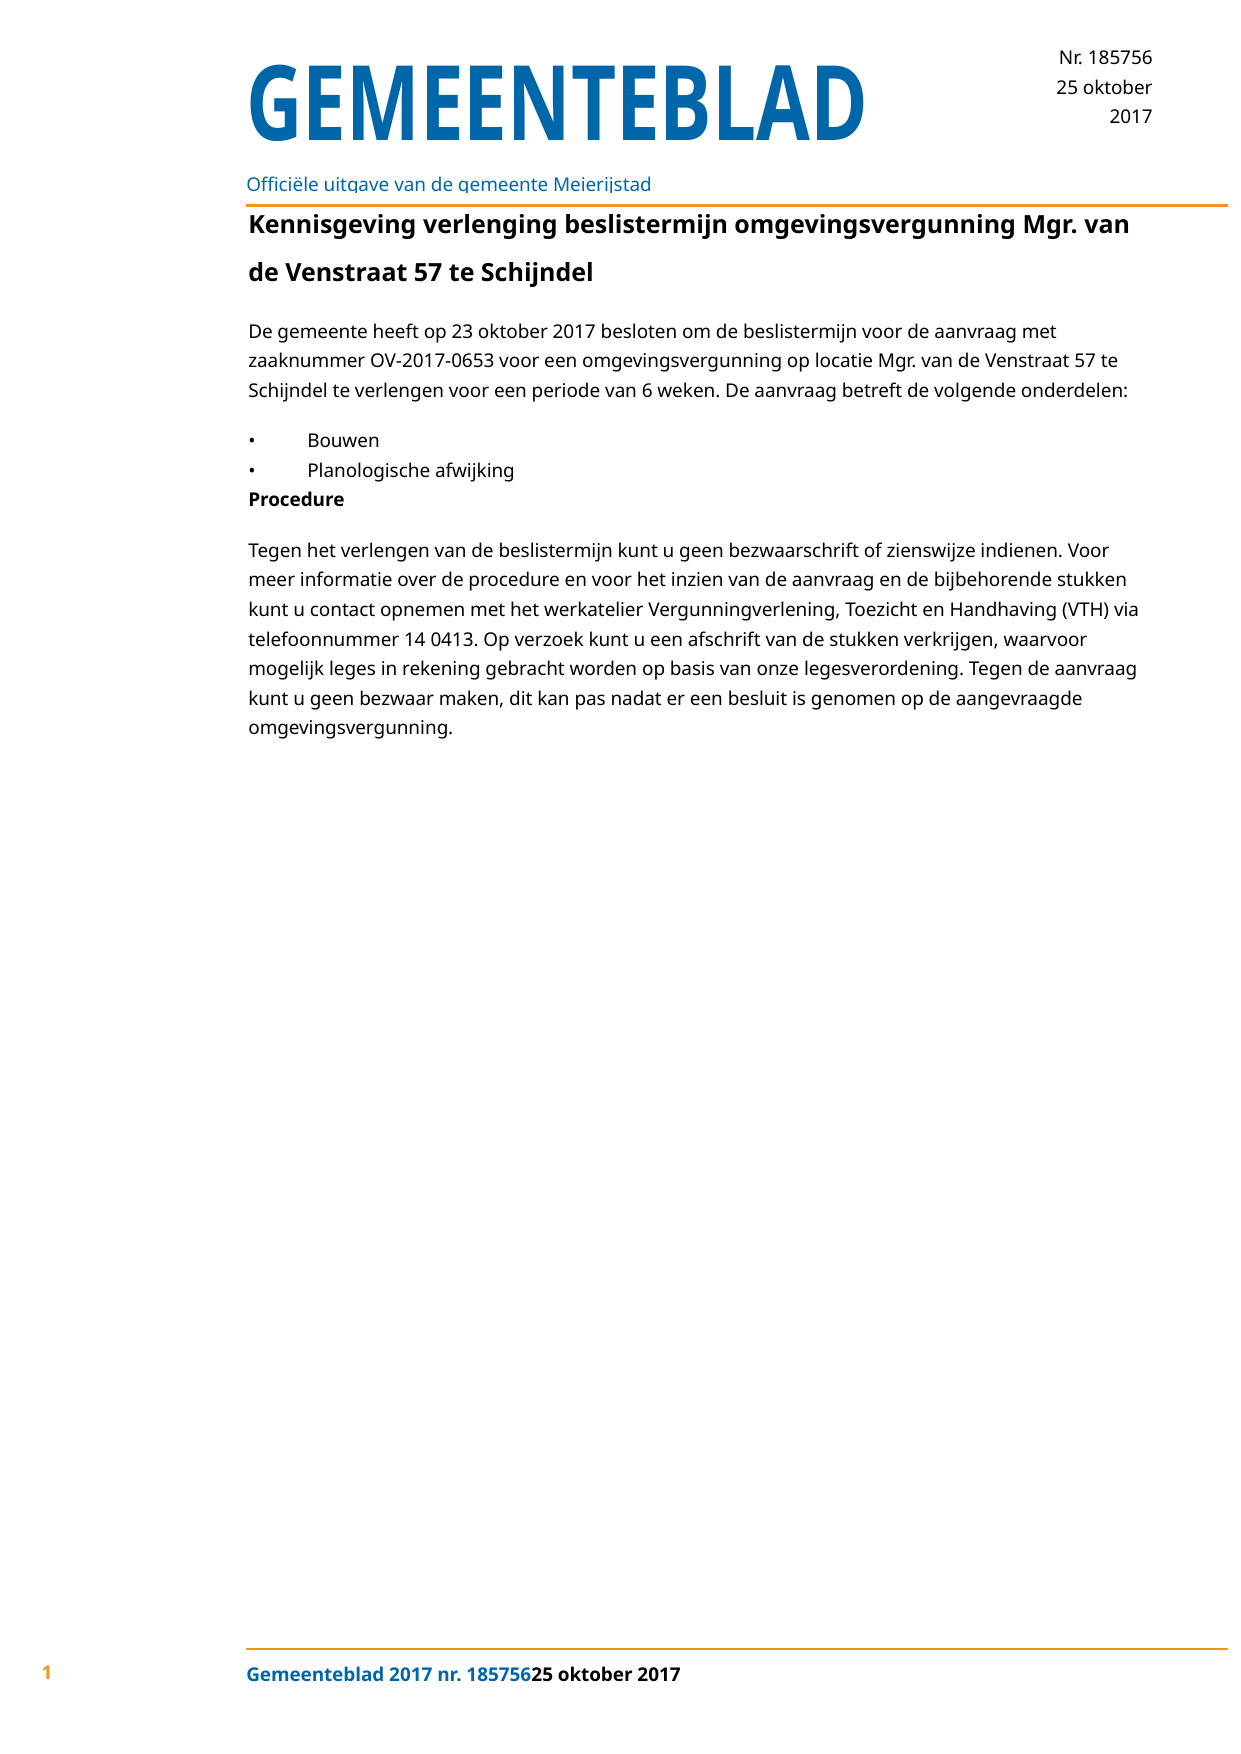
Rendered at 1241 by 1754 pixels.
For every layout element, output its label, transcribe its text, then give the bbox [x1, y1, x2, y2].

text Procedure [248, 487, 1152, 512]
list Bouwen [248, 427, 1152, 453]
list Planologische afwijking [248, 457, 1152, 483]
text Kennisgeving verlenging beslistermijn omgevingsvergunning Mgr. van de Venstraat 57 te Schijndel [248, 207, 1152, 288]
text Tegen het verlengen van de beslistermijn kunt u geen bezwaarschrift of zienswijze indienen. Voor meer informatie over de procedure en voor het inzien van de aanvraag en de bijbehorende stukken kunt u contact opnemen met het werkatelier Vergunningverlening, Toezicht en Handhaving (VTH) via telefoonnummer 14 0413. Op verzoek kunt u een afschrift van de stukken verkrijgen, waarvoor mogelijk leges in rekening gebracht worden op basis van onze legesverordening. Tegen de aanvraag kunt u geen bezwaar maken, dit kan pas nadat er een besluit is genomen op de aangevraagde omgevingsvergunning. [248, 537, 1152, 740]
text De gemeente heeft op 23 oktober 2017 besloten om de beslistermijn voor de aanvraag met zaaknummer OV-2017-0653 voor een omgevingsvergunning op locatie Mgr. van de Venstraat 57 te Schijndel te verlengen voor een periode van 6 weken. De aanvraag betreft de volgende onderdelen: [248, 318, 1152, 403]
picture [41, 47, 231, 172]
